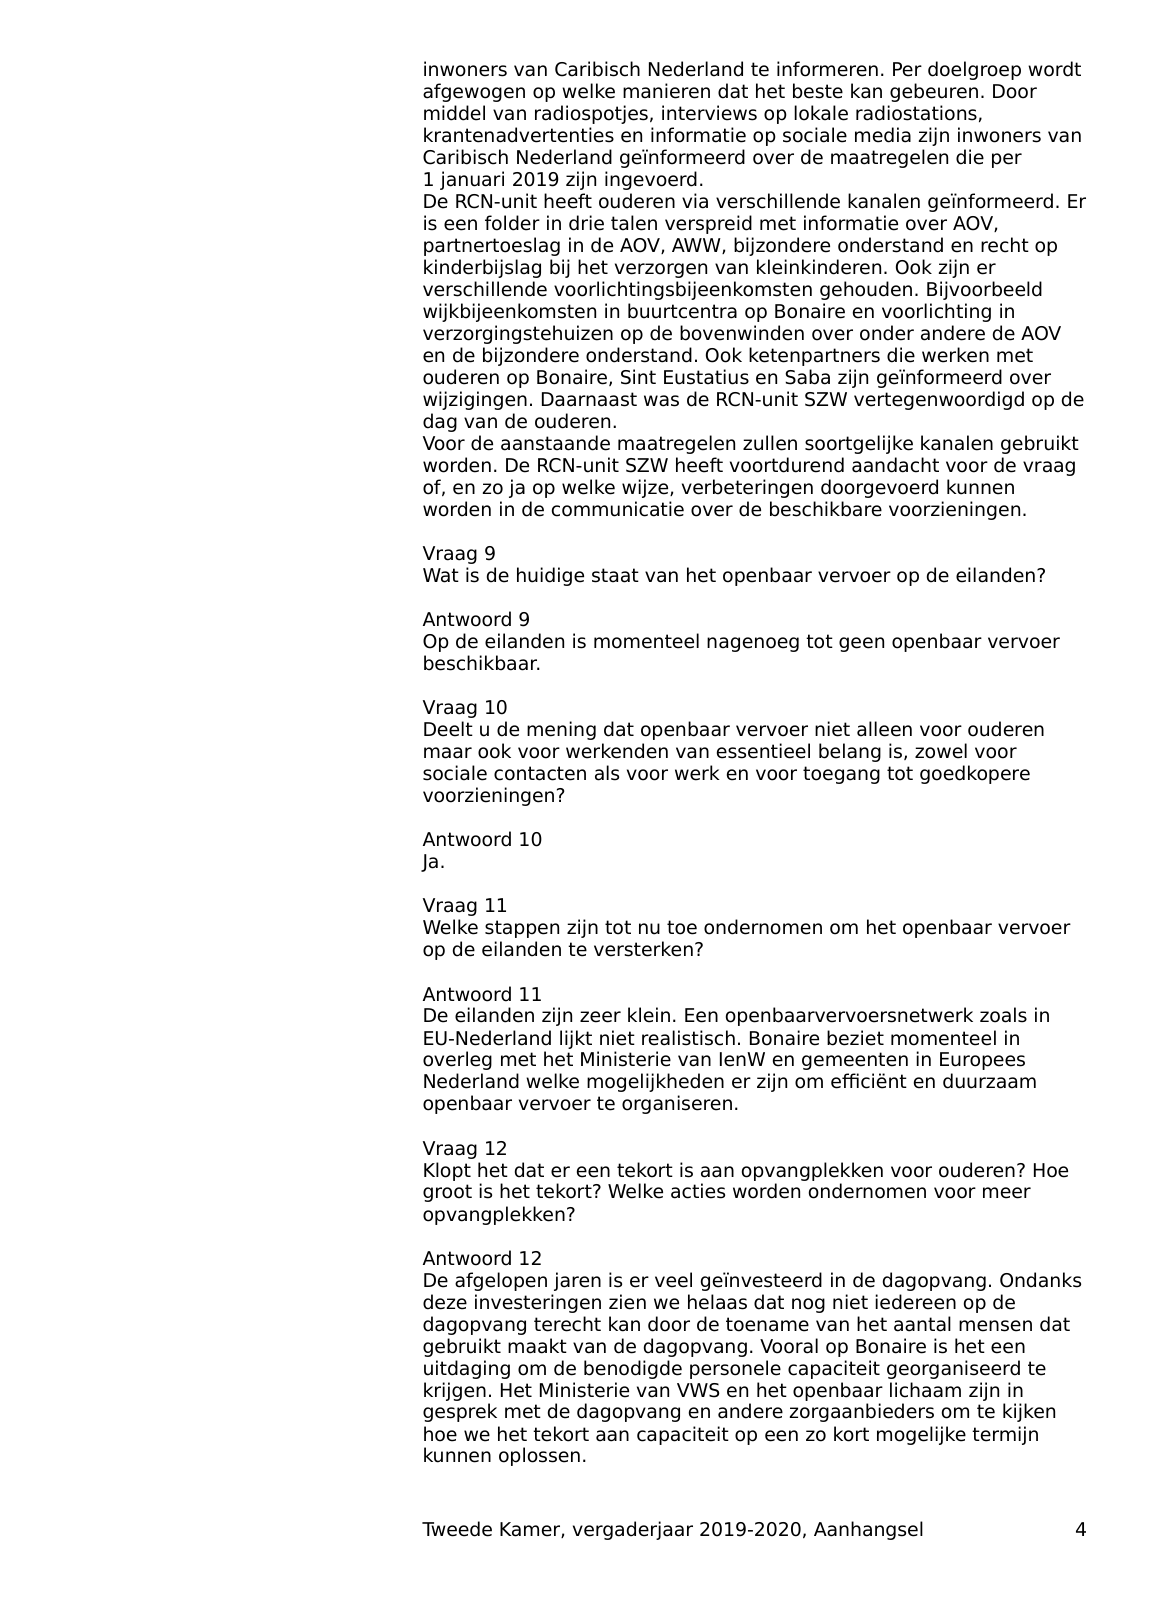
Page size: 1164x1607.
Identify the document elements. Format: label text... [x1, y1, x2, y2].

text Antwoord 10 [422, 829, 1087, 851]
text Vraag 11 [422, 895, 1087, 917]
text Wat is de huidige staat van het openbaar vervoer op de eilanden? [422, 565, 1087, 587]
text Antwoord 9 [422, 609, 1087, 631]
text Antwoord 12 [422, 1248, 1087, 1269]
text Deelt u de mening dat openbaar vervoer niet alleen voor ouderen maar ook voor werkenden van essentieel belang is, zowel voor sociale contacten als voor werk en voor toegang tot goedkopere voorzieningen? [422, 719, 1087, 807]
text De eilanden zijn zeer klein. Een openbaarvervoersnetwerk zoals in EU-Nederland lijkt niet realistisch. Bonaire beziet momenteel in overleg met het Ministerie van IenW en gemeenten in Europees Nederland welke mogelijkheden er zijn om efficiënt en duurzaam openbaar vervoer te organiseren. [422, 1005, 1087, 1115]
text Ja. [422, 851, 1087, 873]
text De afgelopen jaren is er veel geïnvesteerd in de dagopvang. Ondanks deze investeringen zien we helaas dat nog niet iedereen op de dagopvang terecht kan door de toename van het aantal mensen dat gebruikt maakt van de dagopvang. Vooral op Bonaire is het een uitdaging om de benodigde personele capaciteit georganiseerd te krijgen. Het Ministerie van VWS en het openbaar lichaam zijn in gesprek met de dagopvang en andere zorgaanbieders om te kijken hoe we het tekort aan capaciteit op een zo kort mogelijke termijn kunnen oplossen. [422, 1269, 1087, 1467]
text De RCN-unit heeft ouderen via verschillende kanalen geïnformeerd. Er is een folder in drie talen verspreid met informatie over AOV, partnertoeslag in de AOV, AWW, bijzondere onderstand en recht op kinderbijslag bij het verzorgen van kleinkinderen. Ook zijn er verschillende voorlichtingsbijeenkomsten gehouden. Bijvoorbeeld wijkbijeenkomsten in buurtcentra op Bonaire en voorlichting in verzorgingstehuizen op de bovenwinden over onder andere de AOV en de bijzondere onderstand. Ook ketenpartners die werken met ouderen op Bonaire, Sint Eustatius en Saba zijn geïnformeerd over wijzigingen. Daarnaast was de RCN-unit SZW vertegenwoordigd op de dag van de ouderen. [422, 191, 1087, 433]
text Op de eilanden is momenteel nagenoeg tot geen openbaar vervoer beschikbaar. [422, 631, 1087, 675]
text Antwoord 11 [422, 983, 1087, 1005]
text Welke stappen zijn tot nu toe ondernomen om het openbaar vervoer op de eilanden te versterken? [422, 917, 1087, 961]
text Vraag 12 [422, 1137, 1087, 1159]
text inwoners van Caribisch Nederland te informeren. Per doelgroep wordt afgewogen op welke manieren dat het beste kan gebeuren. Door middel van radiospotjes, interviews op lokale radiostations, krantenadvertenties en informatie op sociale media zijn inwoners van Caribisch Nederland geïnformeerd over de maatregelen die per 1 januari 2019 zijn ingevoerd. [422, 59, 1087, 191]
text Vraag 9 [422, 543, 1087, 565]
text Vraag 10 [422, 697, 1087, 719]
text Voor de aanstaande maatregelen zullen soortgelijke kanalen gebruikt worden. De RCN-unit SZW heeft voortdurend aandacht voor de vraag of, en zo ja op welke wijze, verbeteringen doorgevoerd kunnen worden in de communicatie over de beschikbare voorzieningen. [422, 433, 1087, 521]
text Klopt het dat er een tekort is aan opvangplekken voor ouderen? Hoe groot is het tekort? Welke acties worden ondernomen voor meer opvangplekken? [422, 1159, 1087, 1225]
